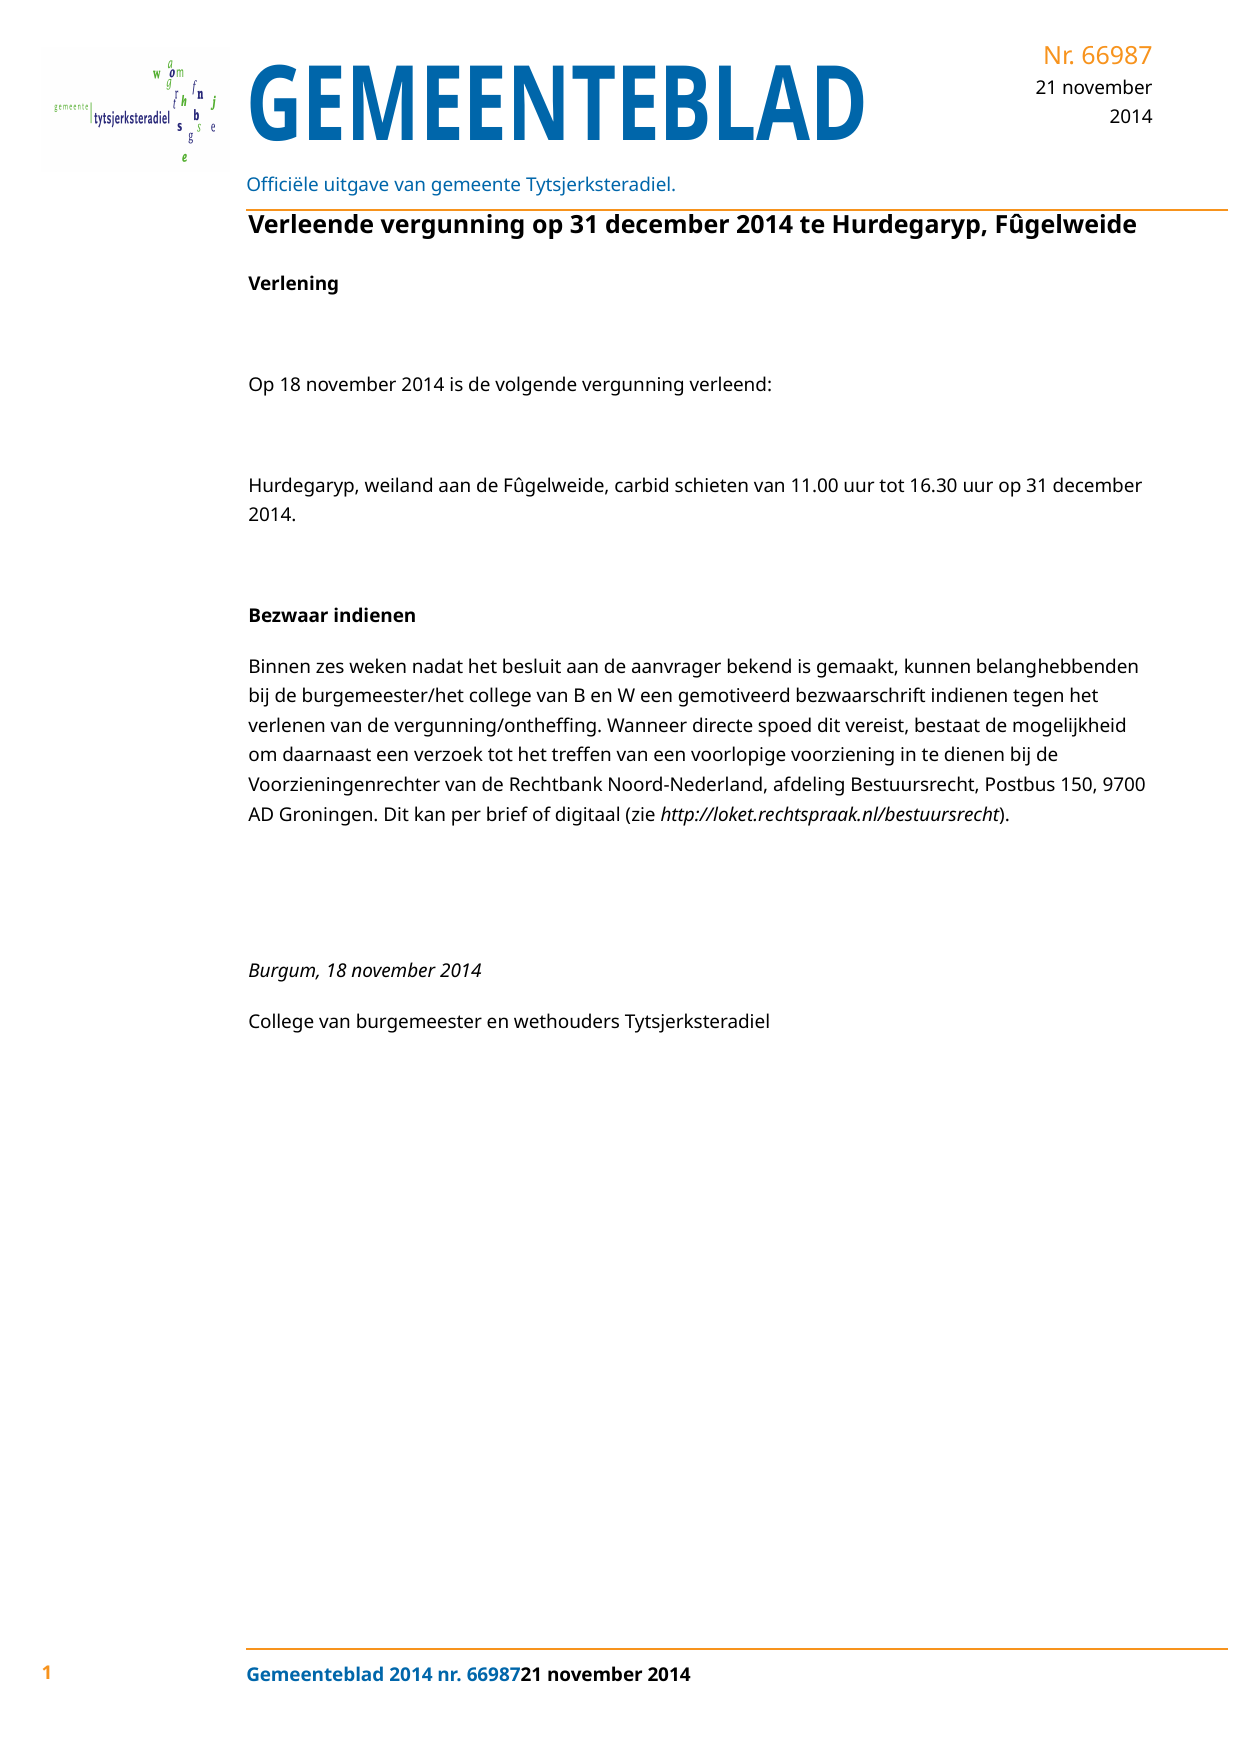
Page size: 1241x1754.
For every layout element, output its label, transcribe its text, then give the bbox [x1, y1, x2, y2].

text Verleende vergunning op 31 december 2014 te Hurdegaryp, Fûgelweide [248, 211, 1152, 241]
text Op 18 november 2014 is de volgende vergun­ning ver­leend: [248, 371, 1152, 397]
picture [41, 47, 231, 172]
text Burgum, 18 november 2014 [248, 957, 1152, 983]
text College van burgemeester en wethouders Tytsjerksteradiel [248, 1008, 1152, 1034]
text Bezwaar indienen [248, 602, 1152, 628]
text Hurdegaryp, weiland aan de Fûgelweide, carbid schieten van 11.00 uur tot 16.30 uur op 31 december 2014. [248, 472, 1152, 527]
text Binnen zes weken nadat het besluit aan de aanvrager bekend is gemaakt, kunnen belang­hebbenden bij de burgemeester/het college van B en W een gemotiveerd bezwaarschrift indienen tegen het verlenen van de ver­gunning/ontheffing. Wanneer directe spoed dit vereist, bestaat de mogelijkheid om daarnaast een verzoek tot het treffen van een voorlopige voorziening in te dienen bij de Voorzieningenrechter van de Rechtbank Noord-Nederland, afdeling Bestuursrecht, Postbus 150, 9700 AD Groningen. Dit kan per brief of digitaal (zie http://loket.rechtspraak.nl/bestuursrecht). [248, 653, 1152, 826]
text Verlening [248, 270, 1152, 296]
